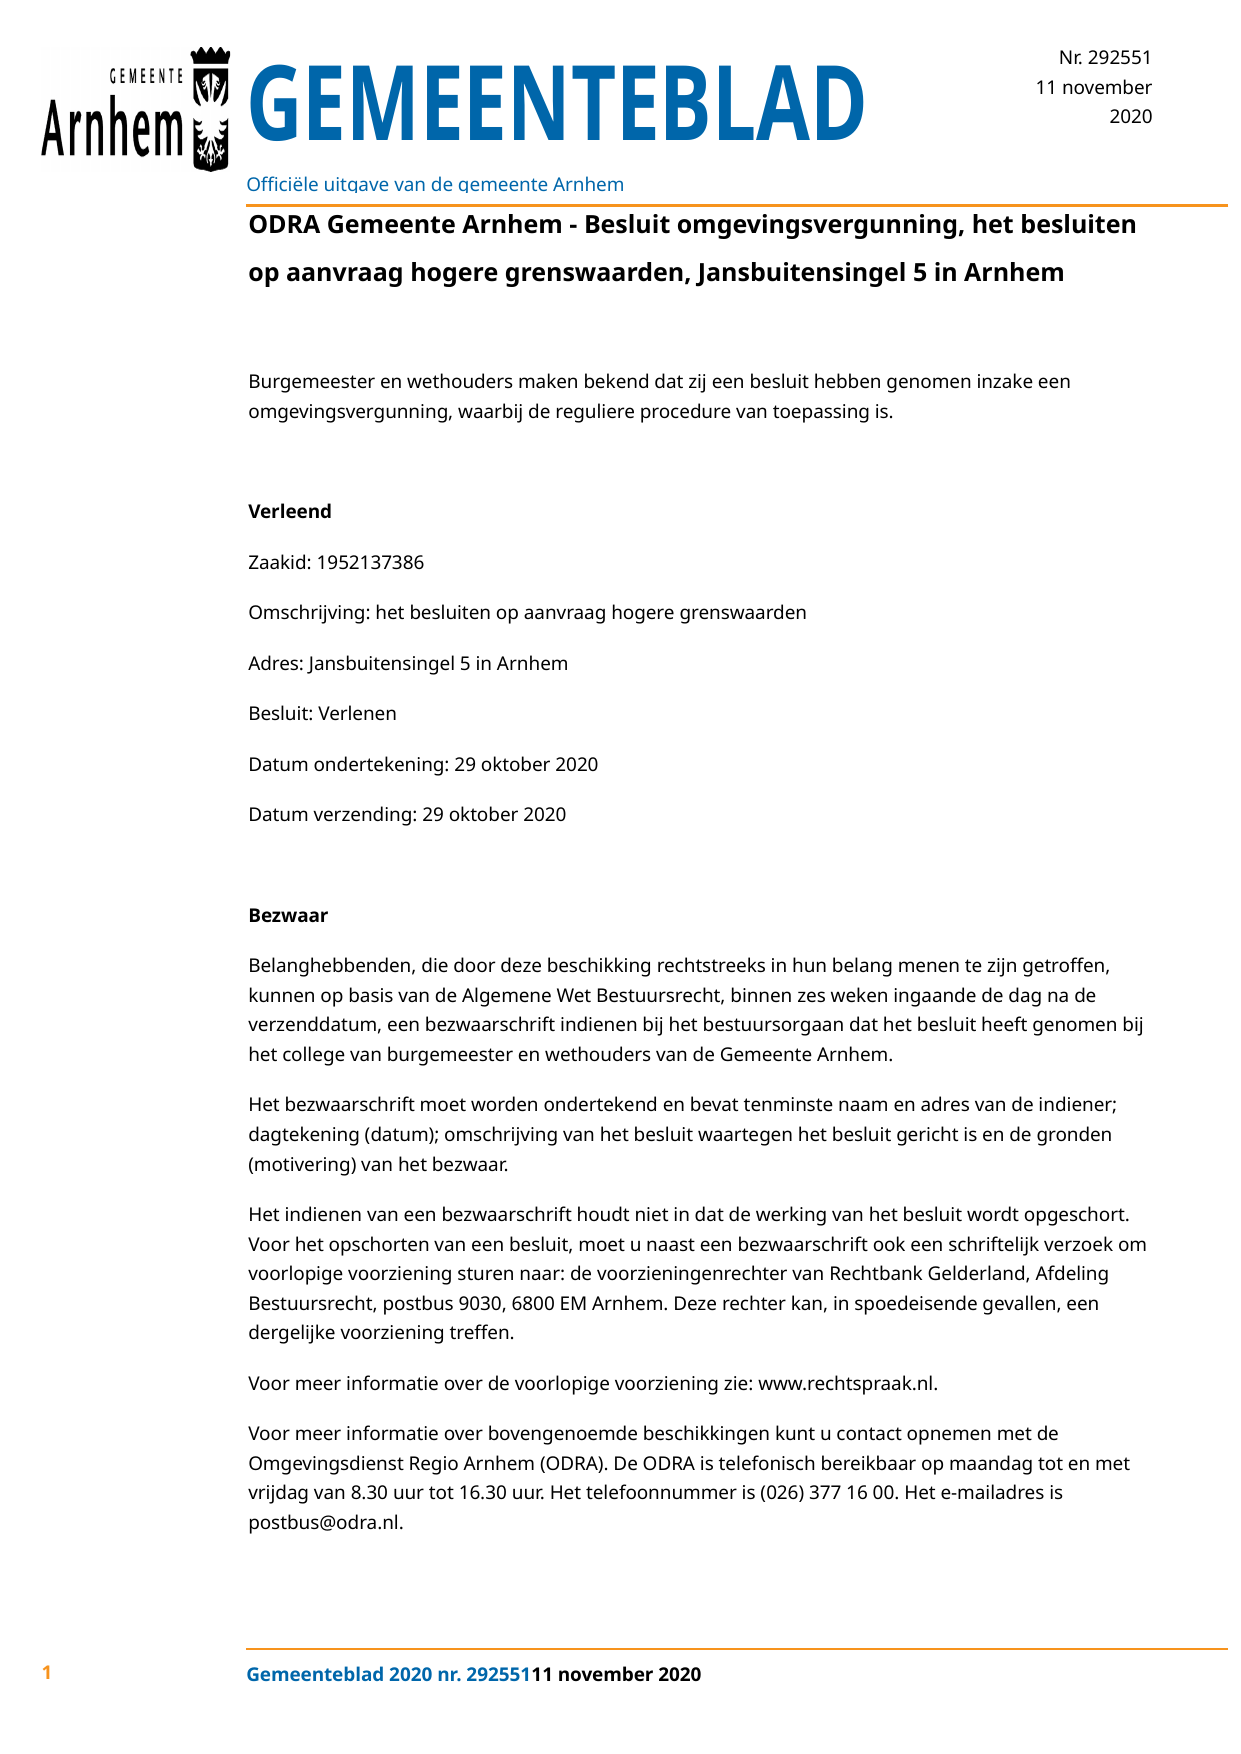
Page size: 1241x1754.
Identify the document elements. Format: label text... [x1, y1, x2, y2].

text Besluit: Verlenen [248, 700, 1152, 726]
text Voor meer informatie over de voorlopige voorziening zie: www.rechtspraak.nl. [248, 1370, 1152, 1396]
text Het indienen van een bezwaarschrift houdt niet in dat de werking van het besluit wordt opgeschort. Voor het opschorten van een besluit, moet u naast een bezwaarschrift ook een schriftelijk verzoek om voorlopige voorziening sturen naar: de voorzieningenrechter van Rechtbank Gelderland, Afdeling Bestuursrecht, postbus 9030, 6800 EM Arnhem. Deze rechter kan, in spoedeisende gevallen, een dergelijke voorziening treffen. [248, 1201, 1152, 1345]
text Belanghebbenden, die door deze beschikking rechtstreeks in hun belang menen te zijn getroffen, kunnen op basis van de Algemene Wet Bestuursrecht, binnen zes weken ingaande de dag na de verzenddatum, een bezwaarschrift indienen bij het bestuursorgaan dat het besluit heeft genomen bij het college van burgemeester en wethouders van de Gemeente Arnhem. [248, 952, 1152, 1067]
text Bezwaar [248, 902, 1152, 928]
text Zaakid: 1952137386 [248, 549, 1152, 575]
text Voor meer informatie over bovengenoemde beschikkingen kunt u contact opnemen met de Omgevingsdienst Regio Arnhem (ODRA). De ODRA is telefonisch bereikbaar op maandag tot en met vrijdag van 8.30 uur tot 16.30 uur. Het telefoonnummer is (026) 377 16 00. Het e-mailadres is postbus@odra.nl. [248, 1420, 1152, 1535]
text Datum verzending: 29 oktober 2020 [248, 801, 1152, 827]
picture [41, 47, 231, 172]
text ODRA Gemeente Arnhem - Besluit omgevingsvergunning, het besluiten op aanvraag hogere grenswaarden, Jansbuitensingel 5 in Arnhem [248, 207, 1152, 288]
text Het bezwaarschrift moet worden ondertekend en bevat tenminste naam en adres van de indiener; dagtekening (datum); omschrijving van het besluit waartegen het besluit gericht is en de gronden (motivering) van het bezwaar. [248, 1092, 1152, 1177]
text Datum ondertekening: 29 oktober 2020 [248, 751, 1152, 777]
text Burgemeester en wethouders maken bekend dat zij een besluit hebben genomen inzake een omgevingsvergunning, waarbij de reguliere procedure van toepassing is. [248, 368, 1152, 424]
text Omschrijving: het besluiten op aanvraag hogere grenswaarden [248, 599, 1152, 625]
text Adres: Jansbuitensingel 5 in Arnhem [248, 650, 1152, 676]
text Verleend [248, 499, 1152, 524]
